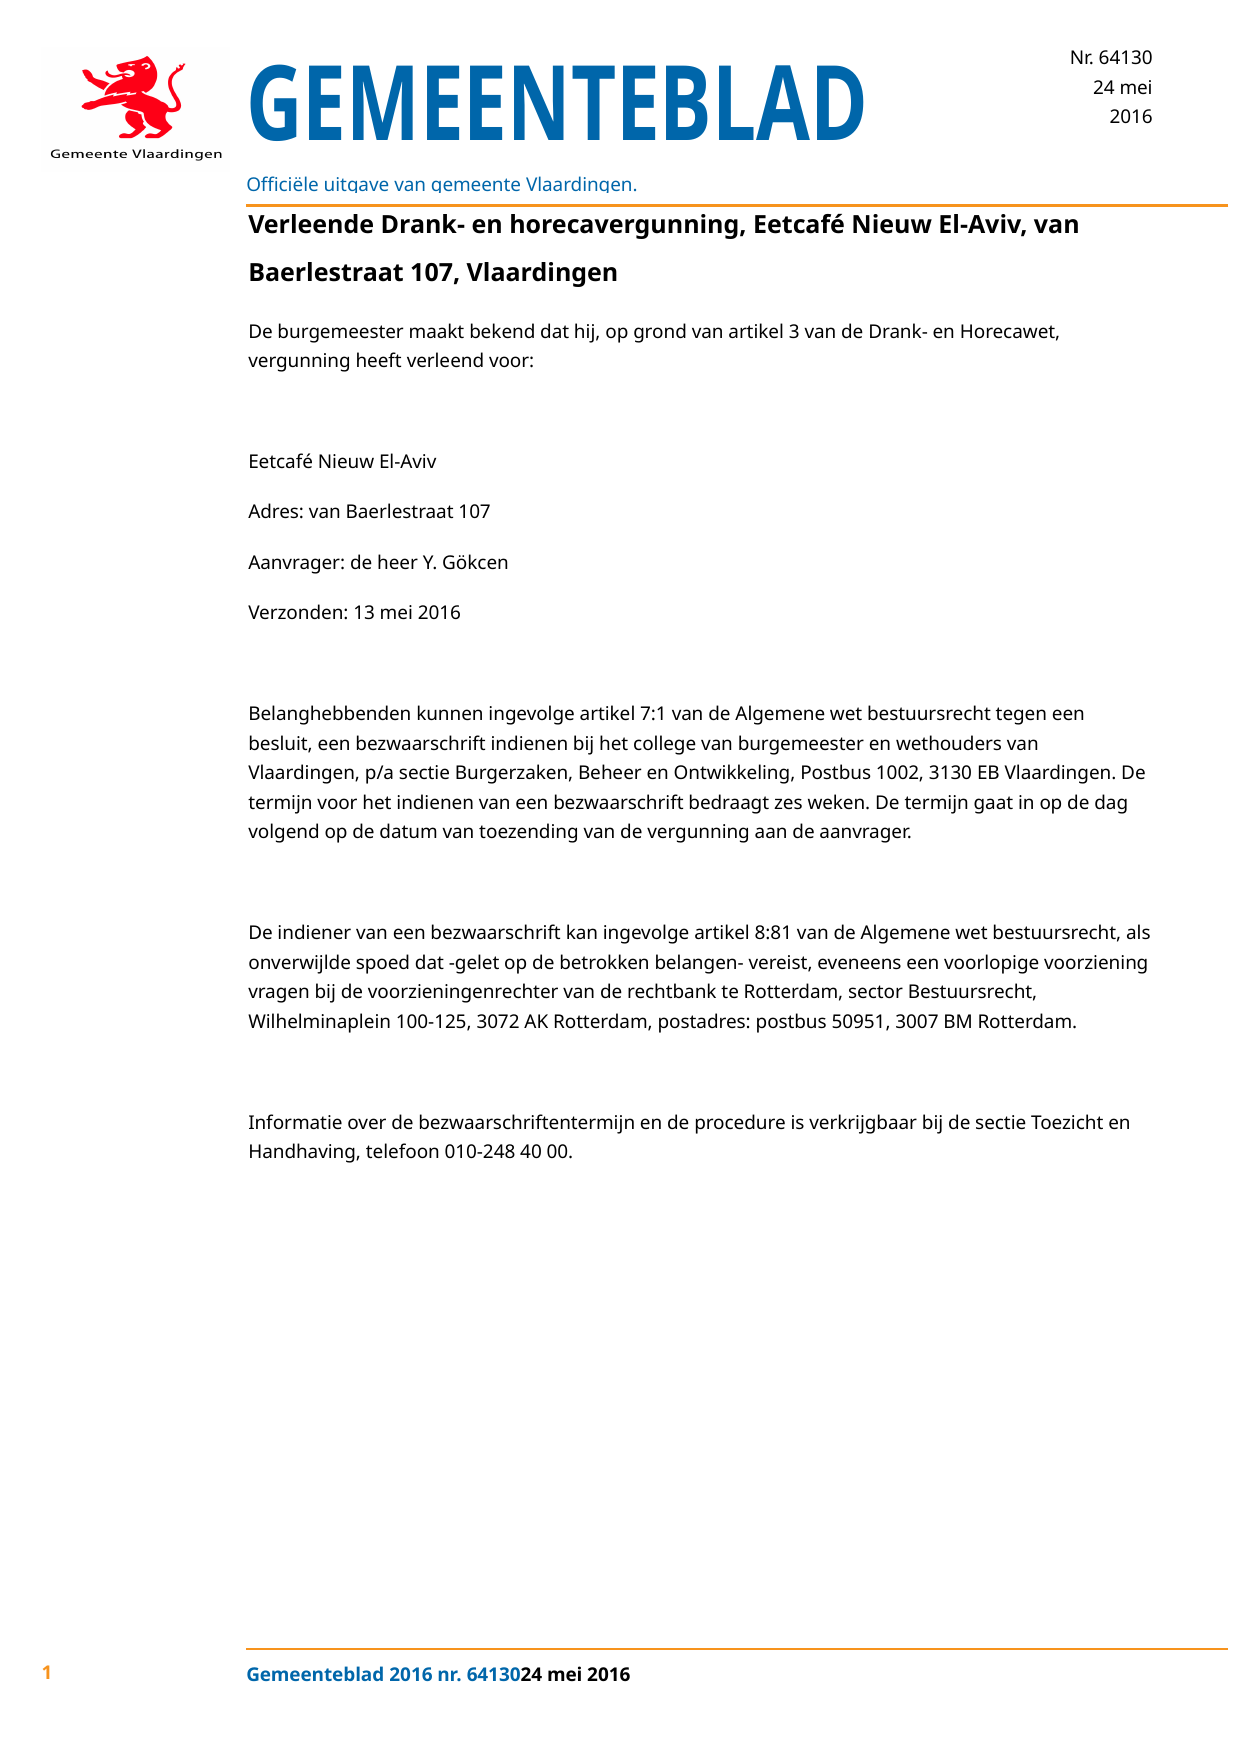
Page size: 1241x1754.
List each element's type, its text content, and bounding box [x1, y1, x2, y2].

text De burgemeester maakt bekend dat hij, op grond van artikel 3 van de Drank- en Horecawet, vergunning heeft verleend voor: [248, 318, 1152, 373]
text Verleende Drank- en horecavergunning, Eetcafé Nieuw El-Aviv, van Baerlestraat 107, Vlaardingen [248, 207, 1152, 288]
text Informatie over de bezwaarschriftentermijn en de procedure is verkrijgbaar bij de sectie Toezicht en Handhaving, telefoon 010-248 40 00. [248, 1109, 1152, 1164]
text Verzonden: 13 mei 2016 [248, 599, 1152, 625]
text De indiener van een bezwaarschrift kan ingevolge artikel 8:81 van de Algemene wet bestuursrecht, als onverwijlde spoed dat -gelet op de betrokken belangen- vereist, eveneens een voorlopige voorziening vragen bij de voorzieningenrechter van de rechtbank te Rotterdam, sector Bestuursrecht, Wilhelminaplein 100-125, 3072 AK Rotterdam, postadres: postbus 50951, 3007 BM Rotterdam. [248, 919, 1152, 1034]
text Aanvrager: de heer Y. Gökcen [248, 549, 1152, 575]
picture [41, 47, 231, 172]
text Belanghebbenden kunnen ingevolge artikel 7:1 van de Algemene wet bestuursrecht tegen een besluit, een bezwaarschrift indienen bij het college van burgemeester en wethouders van Vlaardingen, p/a sectie Burgerzaken, Beheer en Ontwikkeling, Postbus 1002, 3130 EB Vlaardingen. De termijn voor het indienen van een bezwaarschrift bedraagt zes weken. De termijn gaat in op de dag volgend op de datum van toezending van de vergunning aan de aanvrager. [248, 700, 1152, 844]
text Adres: van Baerlestraat 107 [248, 499, 1152, 524]
text Eetcafé Nieuw El-Aviv [248, 448, 1152, 474]
